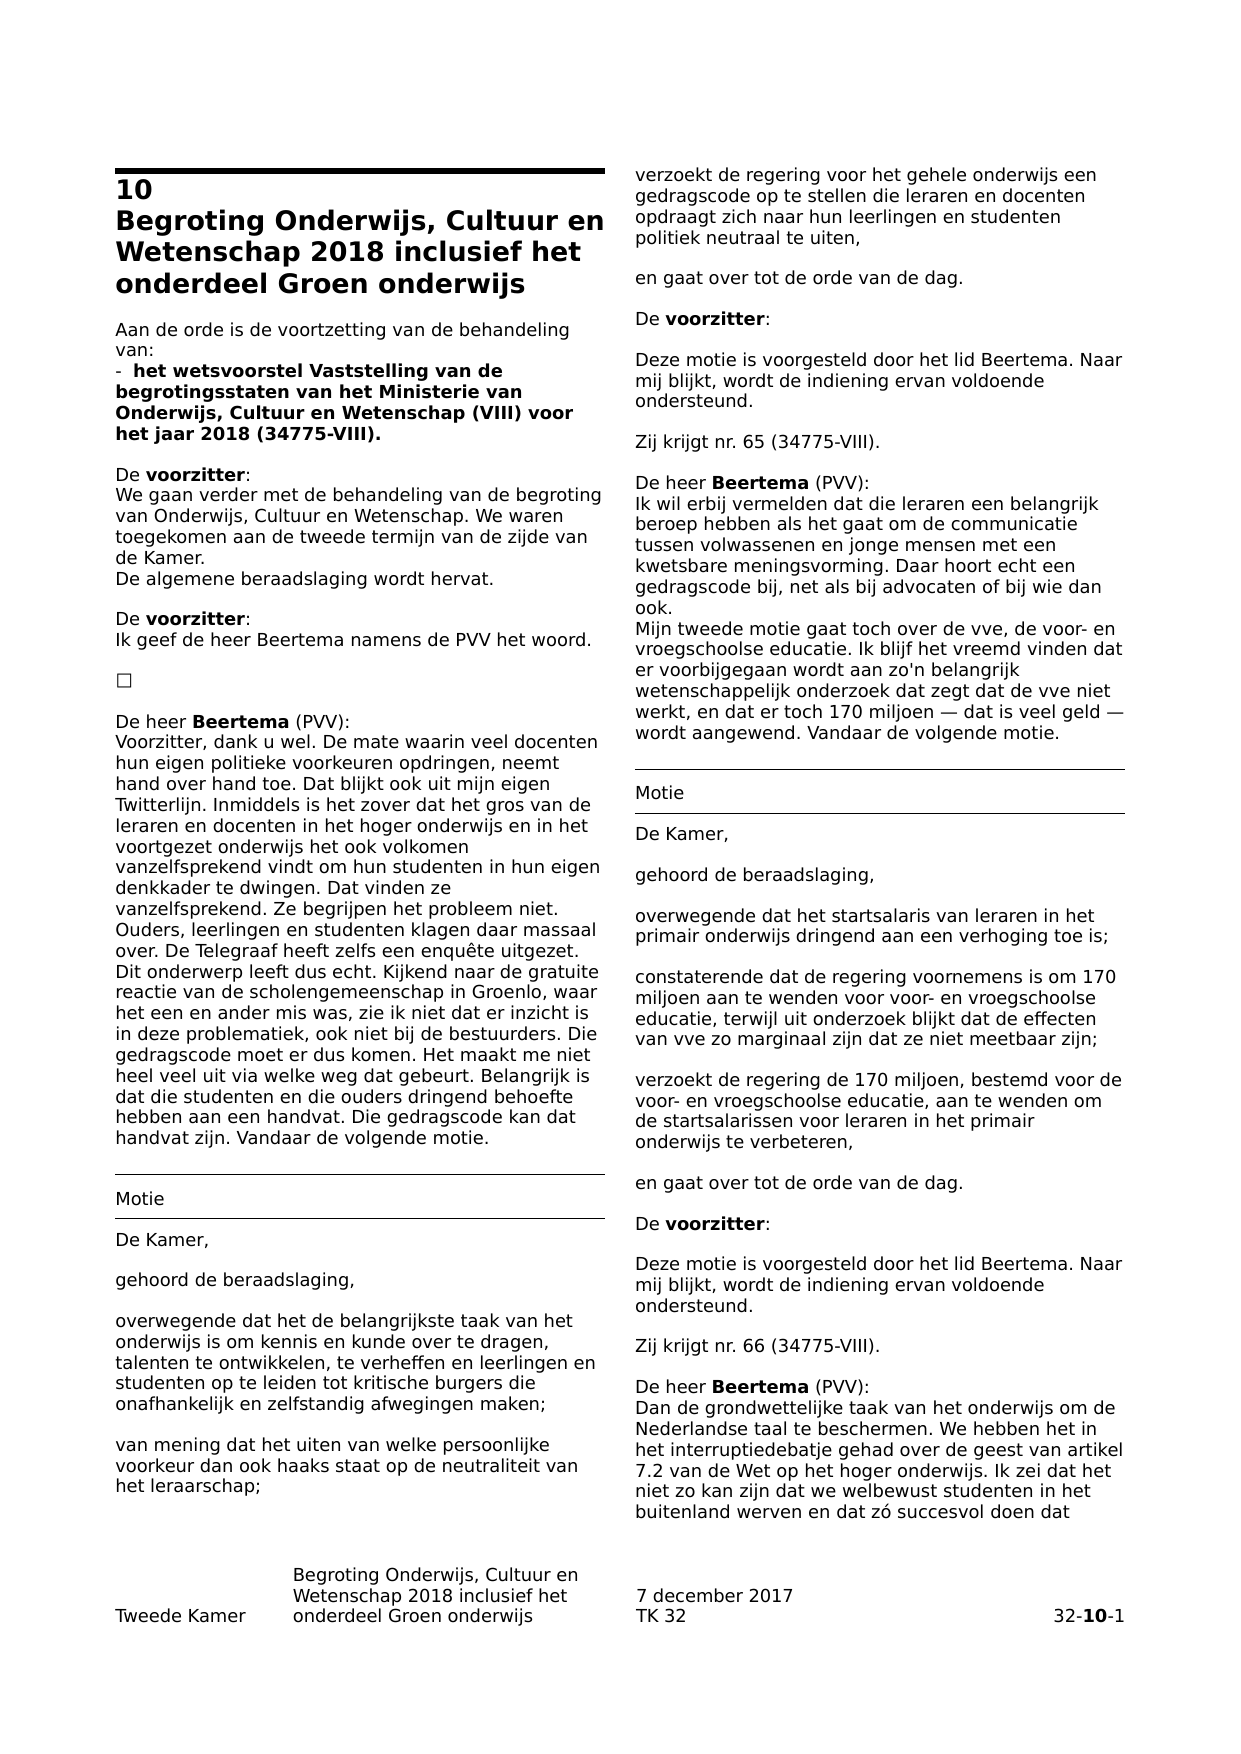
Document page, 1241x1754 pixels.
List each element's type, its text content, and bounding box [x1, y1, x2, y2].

text Aan de orde is de voortzetting van de behandeling van: [115, 319, 605, 361]
text overwegende dat het startsalaris van leraren in het primair onderwijs dringend aan een verhoging toe is; [635, 905, 1125, 947]
text De Kamer, [635, 824, 1125, 845]
text De voorzitter: [115, 609, 605, 630]
text en gaat over tot de orde van de dag. [635, 268, 1125, 289]
text Mijn tweede motie gaat toch over de vve, de voor- en vroegschoolse educatie. Ik blijf het vreemd vinden dat er voorbijgegaan wordt aan zo'n belangrijk wetenschappelijk onderzoek dat zegt dat de vve niet werkt, en dat er toch 170 miljoen — dat is veel geld — wordt aangewend. Vandaar de volgende motie. [635, 618, 1125, 743]
text en gaat over tot de orde van de dag. [635, 1173, 1125, 1193]
text Ik geef de heer Beertema namens de PVV het woord. [115, 630, 605, 651]
text De voorzitter: [115, 464, 605, 485]
text Motie [635, 783, 1125, 804]
text De heer Beertema (PVV): [635, 473, 1125, 493]
text gehoord de beraadslaging, [115, 1270, 605, 1291]
text Voorzitter, dank u wel. De mate waarin veel docenten hun eigen politieke voorkeuren opdringen, neemt hand over hand toe. Dat blijkt ook uit mijn eigen Twitterlijn. Inmiddels is het zover dat het gros van de leraren en docenten in het hoger onderwijs en in het voortgezet onderwijs het ook volkomen vanzelfsprekend vindt om hun studenten in hun eigen denkkader te dwingen. Dat vinden ze vanzelfsprekend. Ze begrijpen het probleem niet. Ouders, leerlingen en studenten klagen daar massaal over. De Telegraaf heeft zelfs een enquête uitgezet. Dit onderwerp leeft dus echt. Kijkend naar de gratuite reactie van de scholengemeenschap in Groenlo, waar het een en ander mis was, zie ik niet dat er inzicht is in deze problematiek, ook niet bij de bestuurders. Die gedragscode moet er dus komen. Het maakt me niet heel veel uit via welke weg dat gebeurt. Belangrijk is dat die studenten en die ouders dringend behoefte hebben aan een handvat. Die gedragscode kan dat handvat zijn. Vandaar de volgende motie. [115, 732, 605, 1149]
text De heer Beertema (PVV): [115, 712, 605, 732]
text De algemene beraadslaging wordt hervat. [115, 568, 605, 589]
text Zij krijgt nr. 65 (34775-VIII). [635, 432, 1125, 453]
text We gaan verder met de behandeling van de begroting van Onderwijs, Cultuur en Wetenschap. We waren toegekomen aan de tweede termijn van de zijde van de Kamer. [115, 485, 605, 568]
text van mening dat het uiten van welke persoonlijke voorkeur dan ook haaks staat op de neutraliteit van het leraarschap; [115, 1435, 605, 1497]
text overwegende dat het de belangrijkste taak van het onderwijs is om kennis en kunde over te dragen, talenten te ontwikkelen, te verheffen en leerlingen en studenten op te leiden tot kritische burgers die onafhankelijk en zelfstandig afwegingen maken; [115, 1311, 605, 1415]
text verzoekt de regering de 170 miljoen, bestemd voor de voor- en vroegschoolse educatie, aan te wenden om de startsalarissen voor leraren in het primair onderwijs te verbeteren, [635, 1070, 1125, 1153]
text gehoord de beraadslaging, [635, 865, 1125, 885]
text De voorzitter: [635, 1213, 1125, 1234]
text Motie [115, 1189, 605, 1209]
title 10 Begroting Onderwijs, Cultuur en Wetenschap 2018 inclusief het onderdeel Groen onderwijs [115, 174, 605, 299]
text De voorzitter: [635, 309, 1125, 330]
text ⬜ [115, 671, 605, 692]
text De Kamer, [115, 1229, 605, 1250]
list het wetsvoorstel Vaststelling van de begrotingsstaten van het Ministerie van Onderwijs, Cultuur en Wetenschap (VIII) voor het jaar 2018 (34775-VIII). [115, 361, 605, 444]
text constaterende dat de regering voornemens is om 170 miljoen aan te wenden voor voor- en vroegschoolse educatie, terwijl uit onderzoek blijkt dat de effecten van vve zo marginaal zijn dat ze niet meetbaar zijn; [635, 967, 1125, 1050]
text Deze motie is voorgesteld door het lid Beertema. Naar mij blijkt, wordt de indiening ervan voldoende ondersteund. [635, 1254, 1125, 1316]
text De heer Beertema (PVV): [635, 1377, 1125, 1398]
text Dan de grondwettelijke taak van het onderwijs om de Nederlandse taal te beschermen. We hebben het in het interruptiedebatje gehad over de geest van artikel 7.2 van de Wet op het hoger onderwijs. Ik zei dat het niet zo kan zijn dat we welbewust studenten in het buitenland werven en dat zó succesvol doen dat [635, 1398, 1125, 1523]
text verzoekt de regering voor het gehele onderwijs een gedragscode op te stellen die leraren en docenten opdraagt zich naar hun leerlingen en studenten politiek neutraal te uiten, [635, 165, 1125, 248]
text Zij krijgt nr. 66 (34775-VIII). [635, 1336, 1125, 1357]
text Deze motie is voorgesteld door het lid Beertema. Naar mij blijkt, wordt de indiening ervan voldoende ondersteund. [635, 350, 1125, 412]
text Ik wil erbij vermelden dat die leraren een belangrijk beroep hebben als het gaat om de communicatie tussen volwassenen en jonge mensen met een kwetsbare meningsvorming. Daar hoort echt een gedragscode bij, net als bij advocaten of bij wie dan ook. [635, 493, 1125, 618]
